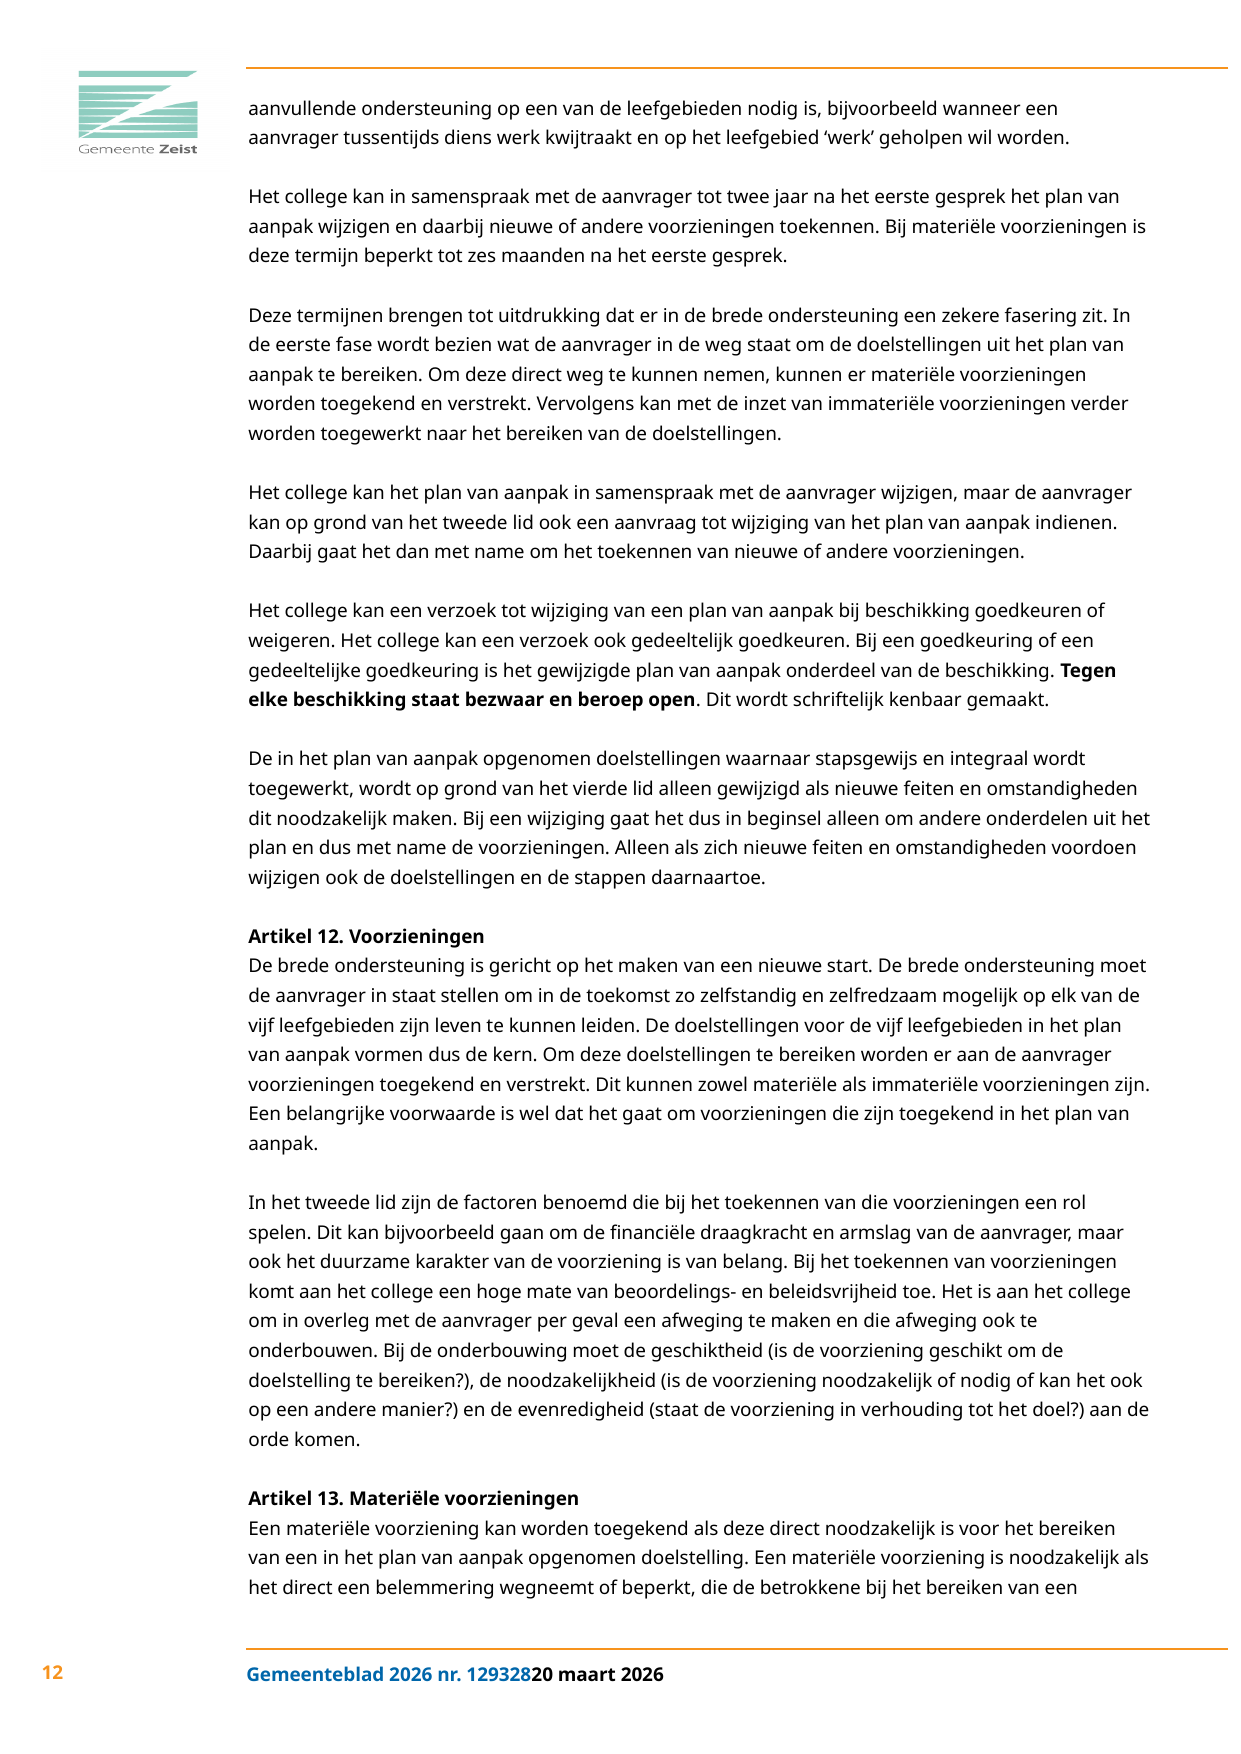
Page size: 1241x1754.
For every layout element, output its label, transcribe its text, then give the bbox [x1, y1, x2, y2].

text aanvullende ondersteuning op een van de leefgebieden nodig is, bijvoorbeeld wanneer een aanvrager tussentijds diens werk kwijtraakt en op het leefgebied ‘werk’ geholpen wil worden. [248, 95, 1152, 150]
picture [41, 47, 231, 172]
text De in het plan van aanpak opgenomen doelstellingen waarnaar stapsgewijs en integraal wordt toegewerkt, wordt op grond van het vierde lid alleen gewijzigd als nieuwe feiten en omstandigheden dit noodzakelijk maken. Bij een wijziging gaat het dus in beginsel alleen om andere onderdelen uit het plan en dus met name de voorzieningen. Alleen als zich nieuwe feiten en omstandigheden voordoen wijzigen ook de doelstellingen en de stappen daarnaartoe. [248, 746, 1152, 890]
text Het college kan in samenspraak met de aanvrager tot twee jaar na het eerste gesprek het plan van aanpak wijzigen en daarbij nieuwe of andere voorzieningen toekennen. Bij materiële voorzieningen is deze termijn beperkt tot zes maanden na het eerste gesprek. [248, 183, 1152, 268]
text Artikel 13. Materiële voorzieningen [248, 1485, 1152, 1511]
text Het college kan een verzoek tot wijziging van een plan van aanpak bij beschikking goedkeuren of weigeren. Het college kan een verzoek ook gedeeltelijk goedkeuren. Bij een goedkeuring of een gedeeltelijke goedkeuring is het gewijzigde plan van aanpak onderdeel van de beschikking. Tegen elke beschikking staat bezwaar en beroep open. Dit wordt schriftelijk kenbaar gemaakt. [248, 598, 1152, 712]
text Het college kan het plan van aanpak in samenspraak met de aanvrager wijzigen, maar de aanvrager kan op grond van het tweede lid ook een aanvraag tot wijziging van het plan van aanpak indienen. Daarbij gaat het dan met name om het toekennen van nieuwe of andere voorzieningen. [248, 479, 1152, 564]
text Een materiële voorziening kan worden toegekend als deze direct noodzakelijk is voor het bereiken van een in het plan van aanpak opgenomen doelstelling. Een materiële voorziening is noodzakelijk als het direct een belemmering wegneemt of beperkt, die de betrokkene bij het bereiken van een [248, 1515, 1152, 1600]
text Deze termijnen brengen tot uitdrukking dat er in de brede ondersteuning een zekere fasering zit. In de eerste fase wordt bezien wat de aanvrager in de weg staat om de doelstellingen uit het plan van aanpak te bereiken. Om deze direct weg te kunnen nemen, kunnen er materiële voorzieningen worden toegekend en verstrekt. Vervolgens kan met de inzet van immateriële voorzieningen verder worden toegewerkt naar het bereiken van de doelstellingen. [248, 302, 1152, 446]
text Artikel 12. Voorzieningen [248, 923, 1152, 949]
text De brede ondersteuning is gericht op het maken van een nieuwe start. De brede ondersteuning moet de aanvrager in staat stellen om in de toekomst zo zelfstandig en zelfredzaam mogelijk op elk van de vijf leefgebieden zijn leven te kunnen leiden. De doelstellingen voor de vijf leefgebieden in het plan van aanpak vormen dus de kern. Om deze doelstellingen te bereiken worden er aan de aanvrager voorzieningen toegekend en verstrekt. Dit kunnen zowel materiële als immateriële voorzieningen zijn. Een belangrijke voorwaarde is wel dat het gaat om voorzieningen die zijn toegekend in het plan van aanpak. [248, 953, 1152, 1156]
text In het tweede lid zijn de factoren benoemd die bij het toekennen van die voorzieningen een rol spelen. Dit kan bijvoorbeeld gaan om de financiële draagkracht en armslag van de aanvrager, maar ook het duurzame karakter van de voorziening is van belang. Bij het toekennen van voorzieningen komt aan het college een hoge mate van beoordelings- en beleidsvrijheid toe. Het is aan het college om in overleg met de aanvrager per geval een afweging te maken en die afweging ook te onderbouwen. Bij de onderbouwing moet de geschiktheid (is de voorziening geschikt om de doelstelling te bereiken?), de noodzakelijkheid (is de voorziening noodzakelijk of nodig of kan het ook op een andere manier?) en de evenredigheid (staat de voorziening in verhouding tot het doel?) aan de orde komen. [248, 1189, 1152, 1452]
